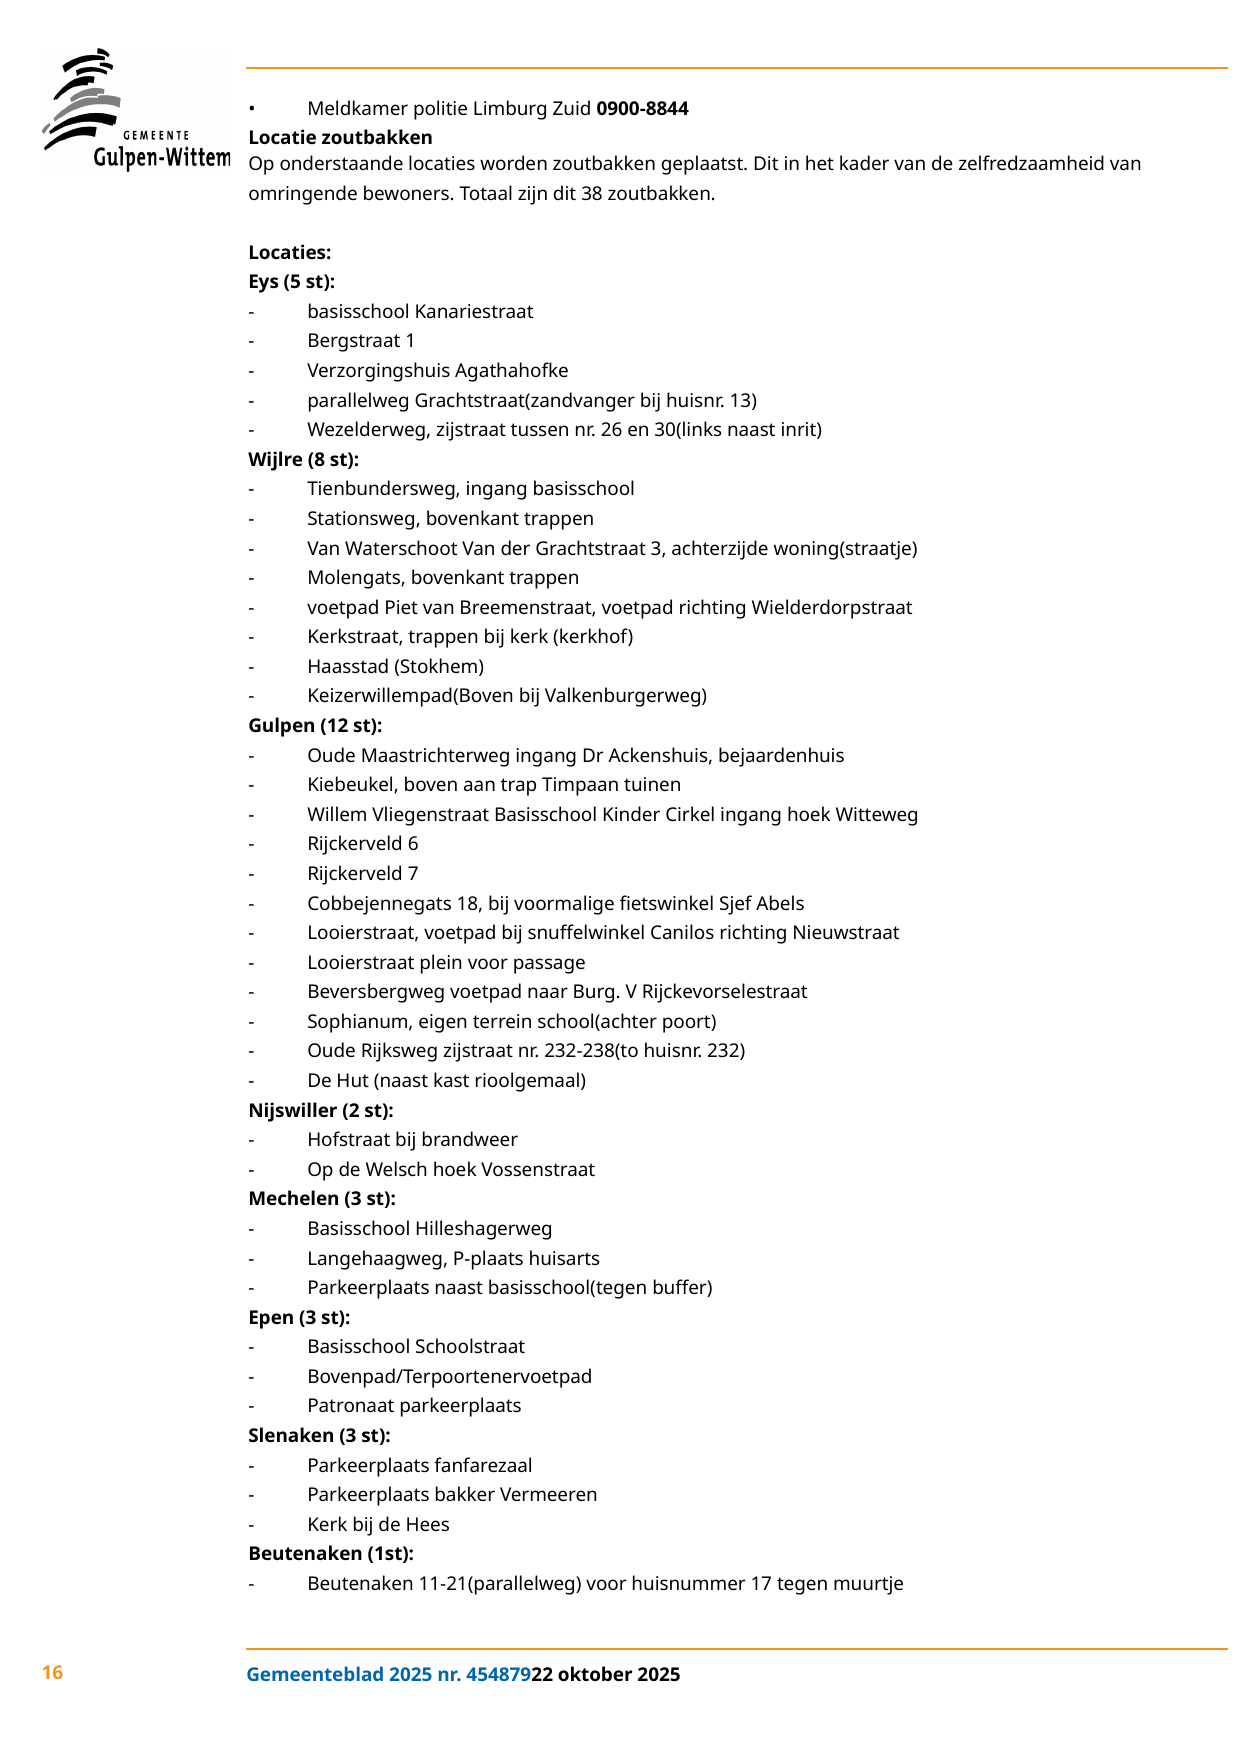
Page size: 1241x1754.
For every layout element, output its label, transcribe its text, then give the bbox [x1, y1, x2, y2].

list basisschool Kanariestraat [248, 298, 1152, 324]
list Van Waterschoot Van der Grachtstraat 3, achterzijde woning(straatje) [248, 535, 1152, 560]
text Wijlre (8 st): [248, 446, 1152, 472]
list Molengats, bovenkant trappen [248, 564, 1152, 590]
list Beversbergweg voetpad naar Burg. V Rijckevorselestraat [248, 978, 1152, 1004]
text Locatie zoutbakken [248, 124, 1152, 150]
list Looierstraat, voetpad bij snuffelwinkel Canilos richting Nieuwstraat [248, 919, 1152, 945]
list Sophianum, eigen terrein school(achter poort) [248, 1008, 1152, 1034]
list Kerk bij de Hees [248, 1511, 1152, 1537]
text Locaties: [248, 239, 1152, 264]
list Bergstraat 1 [248, 328, 1152, 353]
list De Hut (naast kast rioolgemaal) [248, 1067, 1152, 1093]
list Keizerwillempad(Boven bij Valkenburgerweg) [248, 683, 1152, 708]
list Tienbundersweg, ingang basisschool [248, 476, 1152, 501]
list Rijckerveld 7 [248, 860, 1152, 886]
list Stationsweg, bovenkant trappen [248, 505, 1152, 531]
list Beutenaken 11-21(parallelweg) voor huisnummer 17 tegen muurtje [248, 1570, 1152, 1596]
picture [41, 47, 231, 172]
list Rijckerveld 6 [248, 831, 1152, 856]
list Parkeerplaats bakker Vermeeren [248, 1481, 1152, 1507]
list Oude Rijksweg zijstraat nr. 232-238(to huisnr. 232) [248, 1038, 1152, 1063]
list Meldkamer politie Limburg Zuid 0900-8844 [248, 95, 1152, 121]
list Patronaat parkeerplaats [248, 1393, 1152, 1418]
list Parkeerplaats naast basisschool(tegen buffer) [248, 1274, 1152, 1300]
list Hofstraat bij brandweer [248, 1126, 1152, 1152]
list Verzorgingshuis Agathahofke [248, 357, 1152, 383]
list Wezelderweg, zijstraat tussen nr. 26 en 30(links naast inrit) [248, 416, 1152, 442]
list parallelweg Grachtstraat(zandvanger bij huisnr. 13) [248, 387, 1152, 412]
list Bovenpad/Terpoortenervoetpad [248, 1363, 1152, 1389]
text Gulpen (12 st): [248, 712, 1152, 738]
list Kerkstraat, trappen bij kerk (kerkhof) [248, 623, 1152, 649]
text Slenaken (3 st): [248, 1422, 1152, 1448]
text Beutenaken (1st): [248, 1541, 1152, 1566]
text Eys (5 st): [248, 268, 1152, 294]
text Mechelen (3 st): [248, 1186, 1152, 1211]
list Willem Vliegenstraat Basisschool Kinder Cirkel ingang hoek Witteweg [248, 801, 1152, 827]
list voetpad Piet van Breemenstraat, voetpad richting Wielderdorpstraat [248, 594, 1152, 619]
list Op de Welsch hoek Vossenstraat [248, 1156, 1152, 1182]
list Looierstraat plein voor passage [248, 949, 1152, 974]
text Op onderstaande locaties worden zoutbakken geplaatst. Dit in het kader van de zelfredzaamheid van omringende bewoners. Totaal zijn dit 38 zoutbakken. [248, 150, 1152, 205]
text Nijswiller (2 st): [248, 1097, 1152, 1122]
list Haasstad (Stokhem) [248, 653, 1152, 679]
list Basisschool Hilleshagerweg [248, 1215, 1152, 1241]
list Cobbejennegats 18, bij voormalige fietswinkel Sjef Abels [248, 890, 1152, 915]
text Epen (3 st): [248, 1304, 1152, 1329]
list Langehaagweg, P-plaats huisarts [248, 1245, 1152, 1270]
list Basisschool Schoolstraat [248, 1333, 1152, 1359]
list Kiebeukel, boven aan trap Timpaan tuinen [248, 771, 1152, 797]
list Parkeerplaats fanfarezaal [248, 1452, 1152, 1477]
list Oude Maastrichterweg ingang Dr Ackenshuis, bejaardenhuis [248, 742, 1152, 767]
